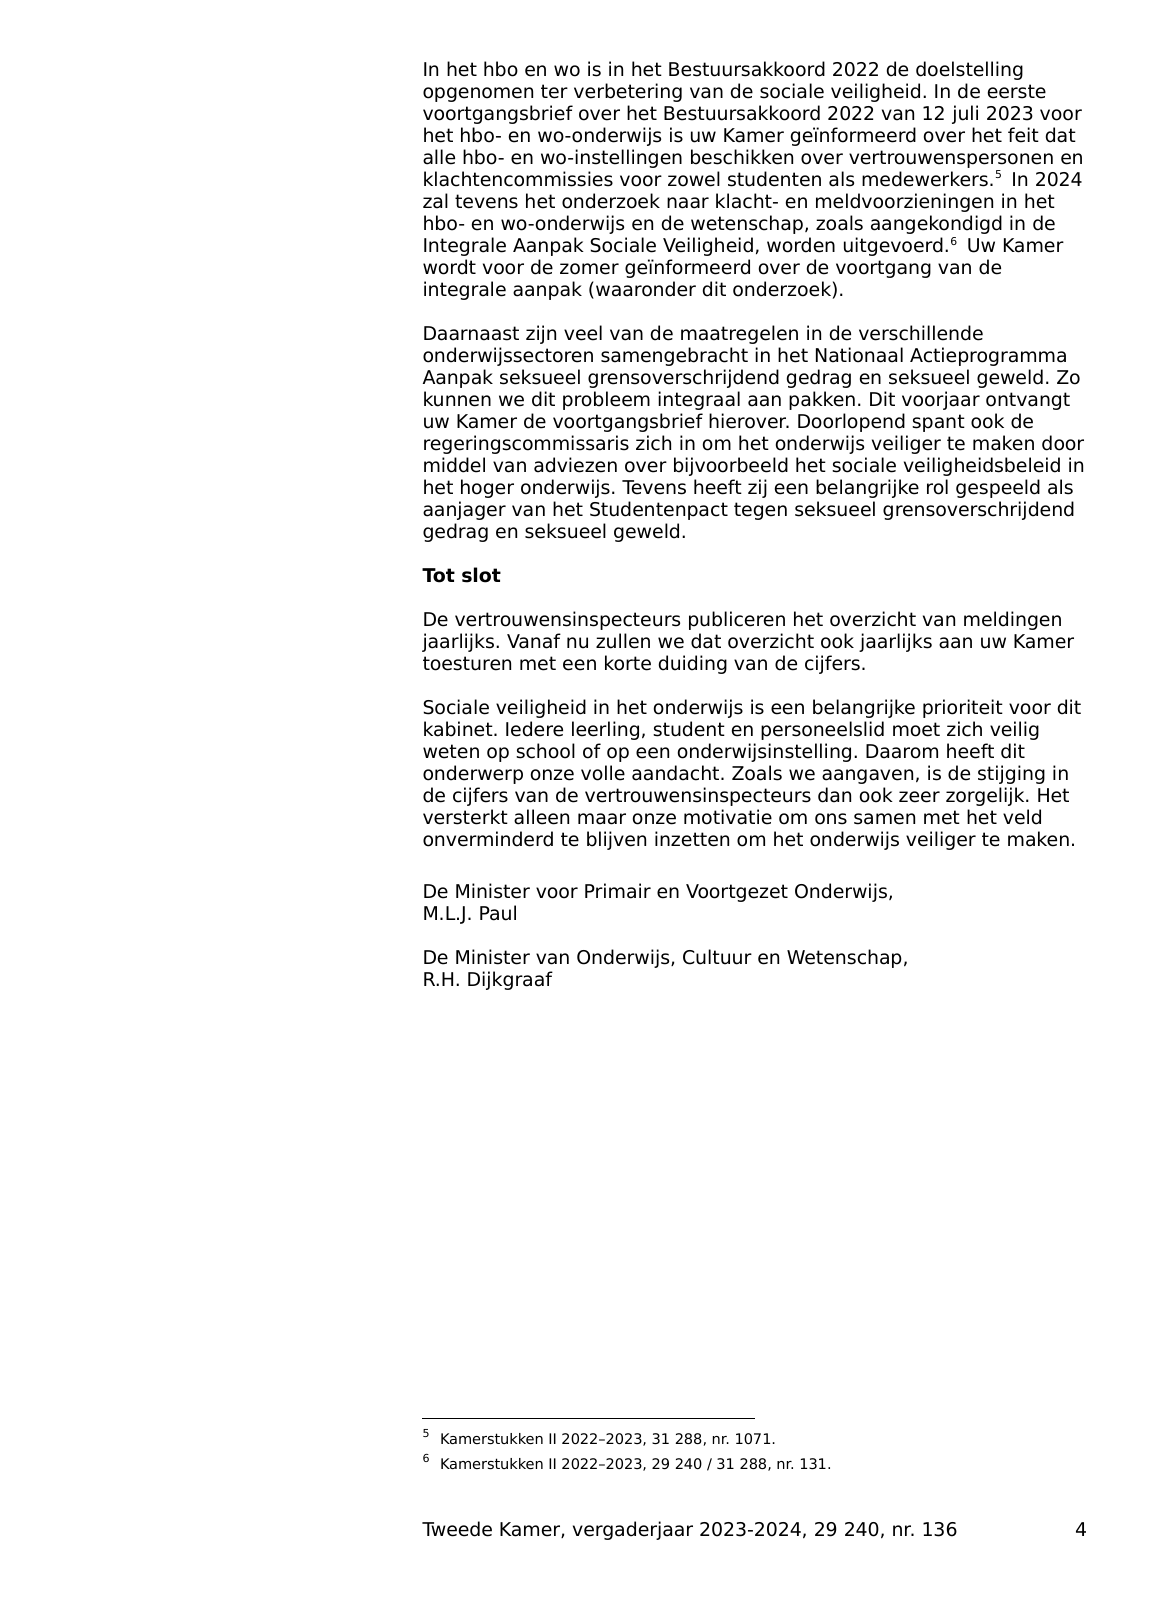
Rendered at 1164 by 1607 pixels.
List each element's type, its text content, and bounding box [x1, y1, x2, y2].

text De Minister voor Primair en Voortgezet Onderwijs, M.L.J. Paul [422, 881, 1087, 925]
text De vertrouwensinspecteurs publiceren het overzicht van meldingen jaarlijks. Vanaf nu zullen we dat overzicht ook jaarlijks aan uw Kamer toesturen met een korte duiding van de cijfers. [422, 609, 1087, 675]
text Kamerstukken II 2022–2023, 29 240 / 31 288, nr. 131. [422, 1452, 1087, 1474]
subtitle Tot slot [422, 565, 1087, 587]
text Sociale veiligheid in het onderwijs is een belangrijke prioriteit voor dit kabinet. Iedere leerling, student en personeelslid moet zich veilig weten op school of op een onderwijsinstelling. Daarom heeft dit onderwerp onze volle aandacht. Zoals we aangaven, is de stijging in de cijfers van de vertrouwensinspecteurs dan ook zeer zorgelijk. Het versterkt alleen maar onze motivatie om ons samen met het veld onverminderd te blijven inzetten om het onderwijs veiliger te maken. [422, 697, 1087, 851]
text De Minister van Onderwijs, Cultuur en Wetenschap, R.H. Dijkgraaf [422, 947, 1087, 991]
text Kamerstukken II 2022–2023, 31 288, nr. 1071. [422, 1427, 1087, 1449]
text In het hbo en wo is in het Bestuursakkoord 2022 de doelstelling opgenomen ter verbetering van de sociale veiligheid. In de eerste voortgangsbrief over het Bestuursakkoord 2022 van 12 juli 2023 voor het hbo- en wo-onderwijs is uw Kamer geïnformeerd over het feit dat alle hbo- en wo-instellingen beschikken over vertrouwenspersonen en klachtencommissies voor zowel studenten als medewerkers. In 2024 zal tevens het onderzoek naar klacht- en meldvoorzieningen in het hbo- en wo-onderwijs en de wetenschap, zoals aangekondigd in de Integrale Aanpak Sociale Veiligheid, worden uitgevoerd. Uw Kamer wordt voor de zomer geïnformeerd over de voortgang van de integrale aanpak (waaronder dit onderzoek). [422, 59, 1087, 301]
text Daarnaast zijn veel van de maatregelen in de verschillende onderwijssectoren samengebracht in het Nationaal Actieprogramma Aanpak seksueel grensoverschrijdend gedrag en seksueel geweld. Zo kunnen we dit probleem integraal aan pakken. Dit voorjaar ontvangt uw Kamer de voortgangsbrief hierover. Doorlopend spant ook de regeringscommissaris zich in om het onderwijs veiliger te maken door middel van adviezen over bijvoorbeeld het sociale veiligheidsbeleid in het hoger onderwijs. Tevens heeft zij een belangrijke rol gespeeld als aanjager van het Studentenpact tegen seksueel grensoverschrijdend gedrag en seksueel geweld. [422, 323, 1087, 543]
